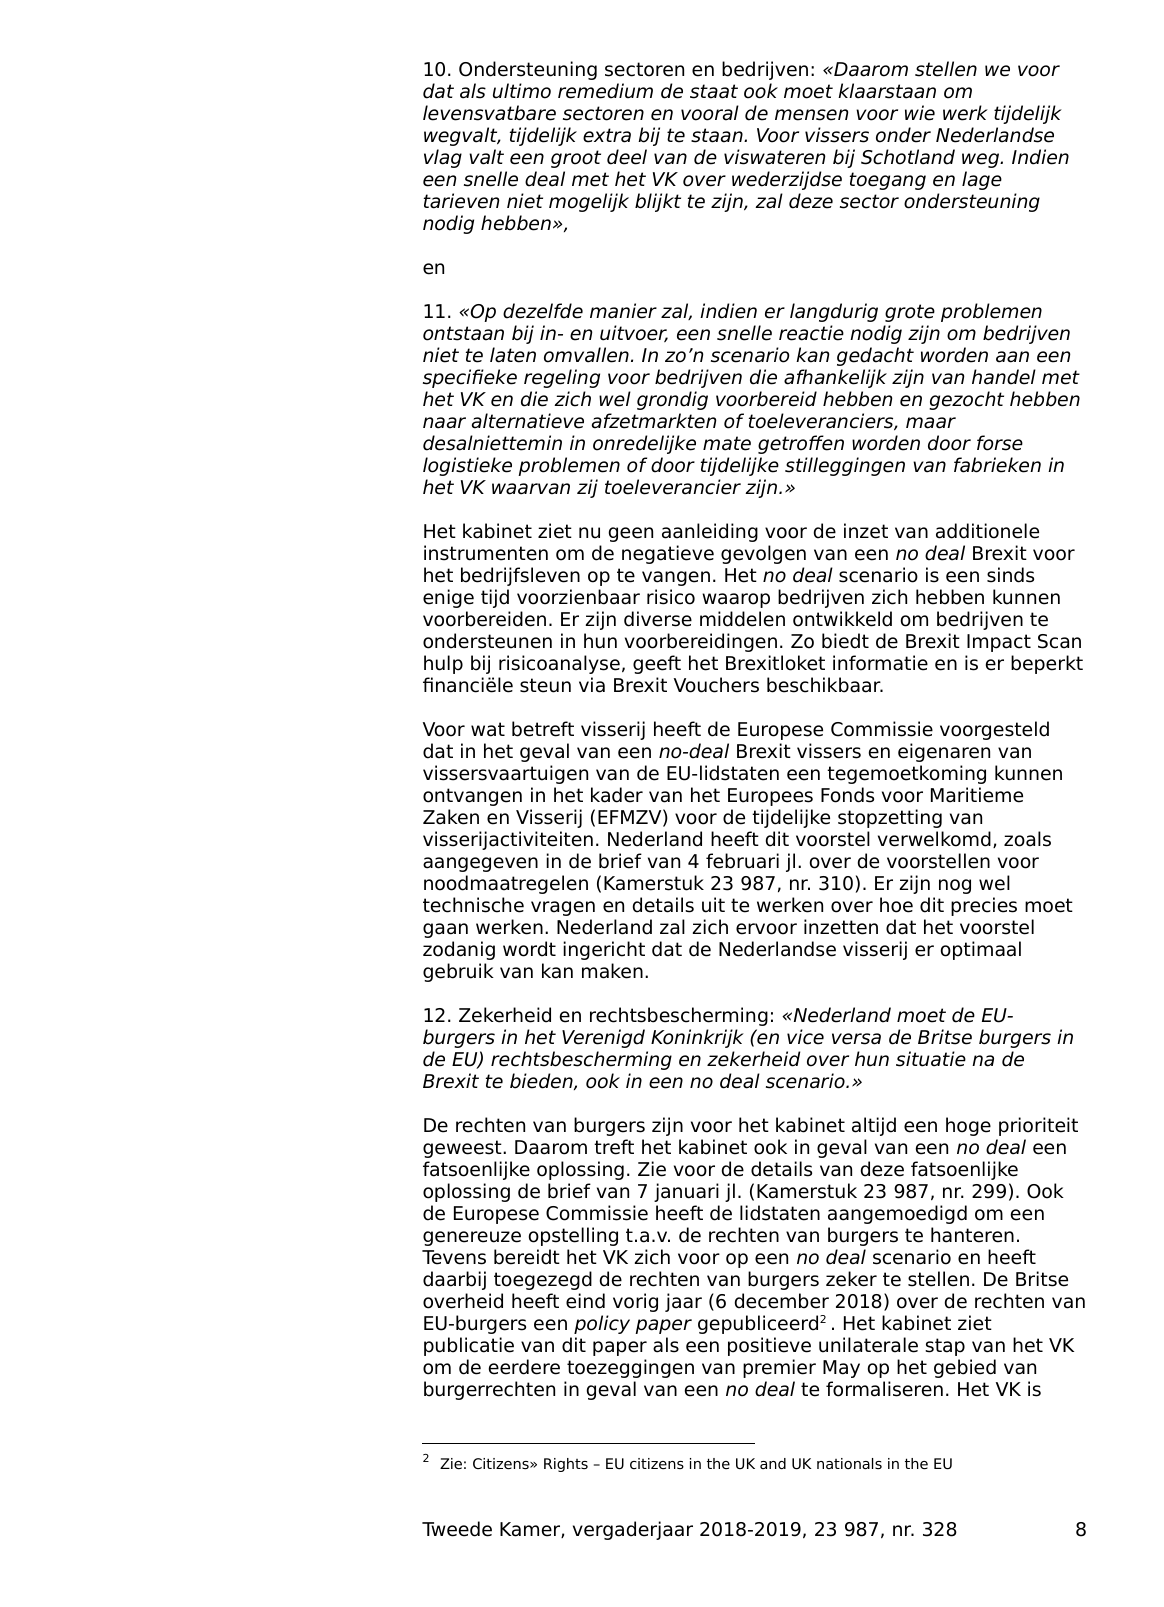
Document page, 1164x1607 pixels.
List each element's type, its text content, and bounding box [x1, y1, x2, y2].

text Voor wat betreft visserij heeft de Europese Commissie voorgesteld dat in het geval van een no-deal Brexit vissers en eigenaren van vissersvaartuigen van de EU-lidstaten een tegemoetkoming kunnen ontvangen in het kader van het Europees Fonds voor Maritieme Zaken en Visserij (EFMZV) voor de tijdelijke stopzetting van visserijactiviteiten. Nederland heeft dit voorstel verwelkomd, zoals aangegeven in de brief van 4 februari jl. over de voorstellen voor noodmaatregelen (Kamerstuk 23 987, nr. 310). Er zijn nog wel technische vragen en details uit te werken over hoe dit precies moet gaan werken. Nederland zal zich ervoor inzetten dat het voorstel zodanig wordt ingericht dat de Nederlandse visserij er optimaal gebruik van kan maken. [422, 719, 1087, 983]
text Het kabinet ziet nu geen aanleiding voor de inzet van additionele instrumenten om de negatieve gevolgen van een no deal Brexit voor het bedrijfsleven op te vangen. Het no deal scenario is een sinds enige tijd voorzienbaar risico waarop bedrijven zich hebben kunnen voorbereiden. Er zijn diverse middelen ontwikkeld om bedrijven te ondersteunen in hun voorbereidingen. Zo biedt de Brexit Impact Scan hulp bij risicoanalyse, geeft het Brexitloket informatie en is er beperkt financiële steun via Brexit Vouchers beschikbaar. [422, 521, 1087, 697]
text De rechten van burgers zijn voor het kabinet altijd een hoge prioriteit geweest. Daarom treft het kabinet ook in geval van een no deal een fatsoenlijke oplossing. Zie voor de details van deze fatsoenlijke oplossing de brief van 7 januari jl. (Kamerstuk 23 987, nr. 299). Ook de Europese Commissie heeft de lidstaten aangemoedigd om een genereuze opstelling t.a.v. de rechten van burgers te hanteren. Tevens bereidt het VK zich voor op een no deal scenario en heeft daarbij toegezegd de rechten van burgers zeker te stellen. De Britse overheid heeft eind vorig jaar (6 december 2018) over de rechten van EU-burgers een policy paper gepubliceerd. Het kabinet ziet publicatie van dit paper als een positieve unilaterale stap van het VK om de eerdere toezeggingen van premier May op het gebied van burgerrechten in geval van een no deal te formaliseren. Het VK is [422, 1115, 1087, 1401]
text 11. «Op dezelfde manier zal, indien er langdurig grote problemen ontstaan bij in- en uitvoer, een snelle reactie nodig zijn om bedrijven niet te laten omvallen. In zo’n scenario kan gedacht worden aan een specifieke regeling voor bedrijven die afhankelijk zijn van handel met het VK en die zich wel grondig voorbereid hebben en gezocht hebben naar alternatieve afzetmarkten of toeleveranciers, maar desalniettemin in onredelijke mate getroffen worden door forse logistieke problemen of door tijdelijke stilleggingen van fabrieken in het VK waarvan zij toeleverancier zijn.» [422, 301, 1087, 499]
text en [422, 257, 1087, 279]
text 12. Zekerheid en rechtsbescherming: «Nederland moet de EU-burgers in het Verenigd Koninkrijk (en vice versa de Britse burgers in de EU) rechtsbescherming en zekerheid over hun situatie na de Brexit te bieden, ook in een no deal scenario.» [422, 1005, 1087, 1093]
text 10. Ondersteuning sectoren en bedrijven: «Daarom stellen we voor dat als ultimo remedium de staat ook moet klaarstaan om levensvatbare sectoren en vooral de mensen voor wie werk tijdelijk wegvalt, tijdelijk extra bij te staan. Voor vissers onder Nederlandse vlag valt een groot deel van de viswateren bij Schotland weg. Indien een snelle deal met het VK over wederzijdse toegang en lage tarieven niet mogelijk blijkt te zijn, zal deze sector ondersteuning nodig hebben», [422, 59, 1087, 235]
text Zie: Citizens» Rights – EU citizens in the UK and UK nationals in the EU [422, 1452, 1087, 1474]
